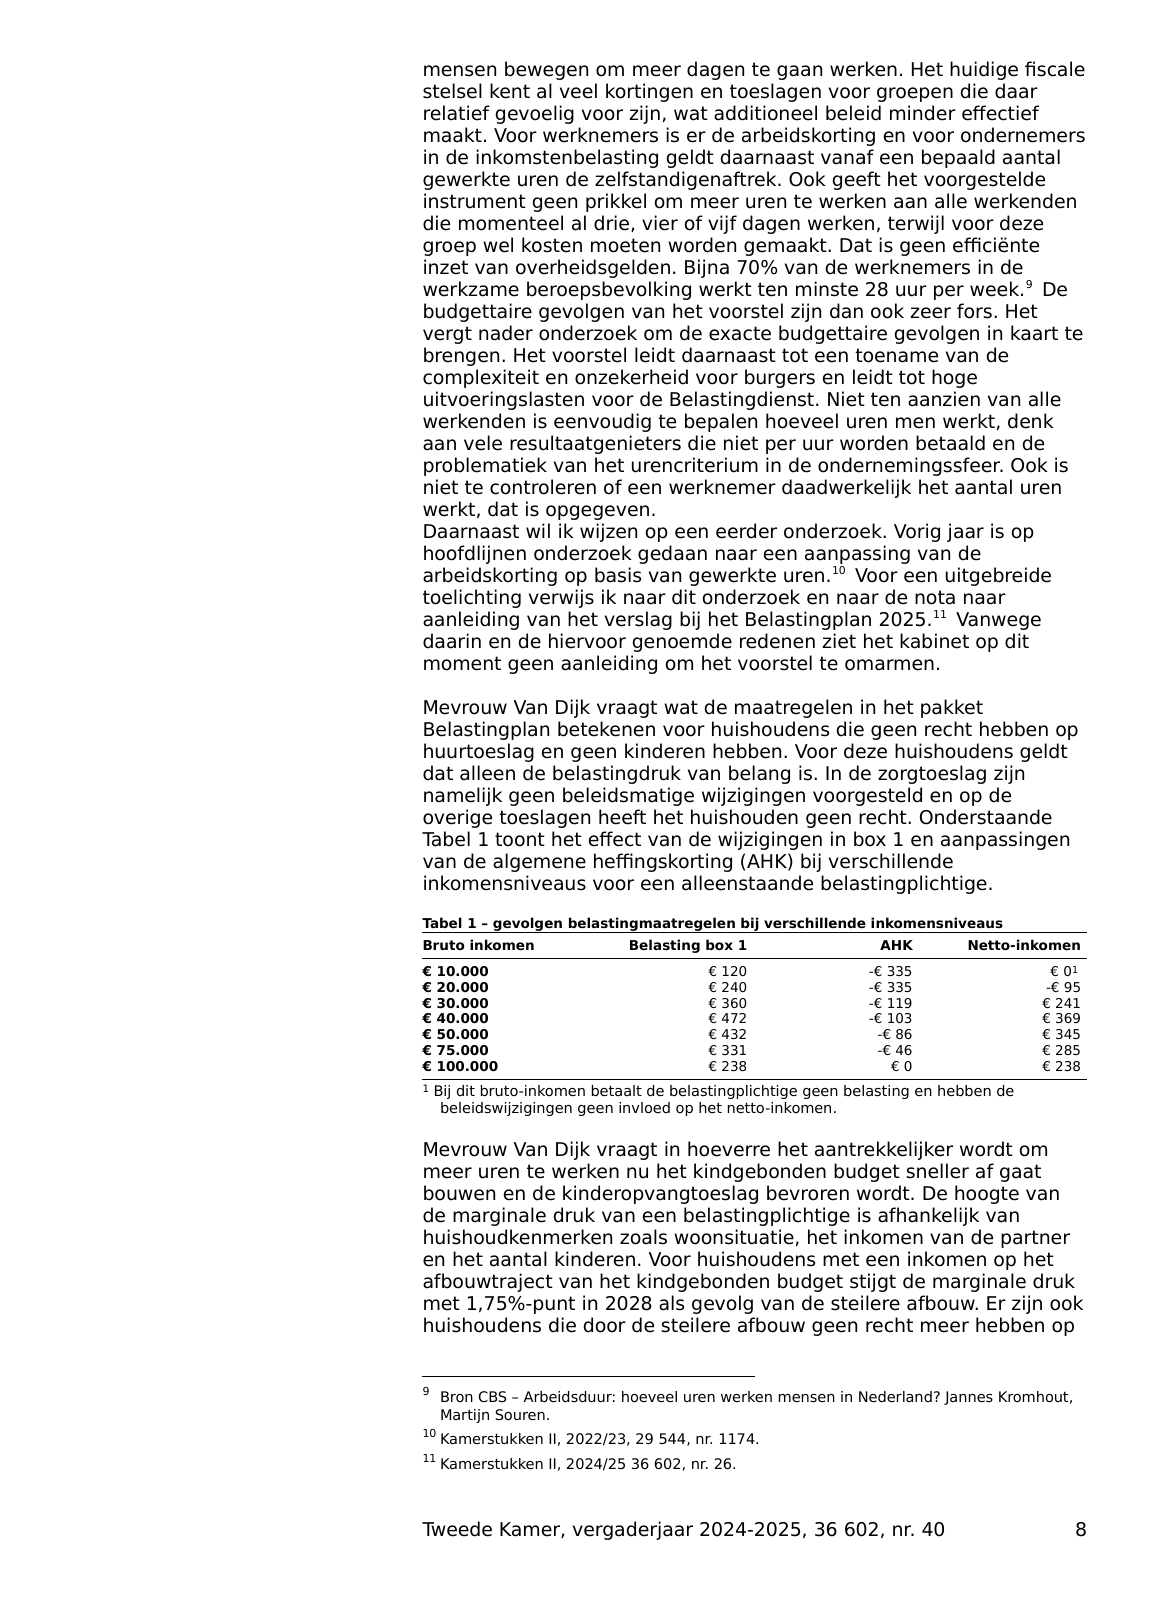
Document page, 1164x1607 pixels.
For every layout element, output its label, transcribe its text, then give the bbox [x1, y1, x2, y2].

table_cell € 238 [588, 1058, 753, 1079]
table_cell € 285 [918, 1043, 1087, 1058]
table_cell -€ 119 [753, 995, 918, 1011]
table_cell -€ 335 [753, 959, 918, 980]
table_cell € 331 [588, 1043, 753, 1058]
table_cell € 472 [588, 1011, 753, 1027]
text Mevrouw Van Dijk vraagt in hoeverre het aantrekkelijker wordt om meer uren te werken nu het kindgebonden budget sneller af gaat bouwen en de kinderopvangtoeslag bevroren wordt. De hoogte van de marginale druk van een belastingplichtige is afhankelijk van huishoudkenmerken zoals woonsituatie, het inkomen van de partner en het aantal kinderen. Voor huishoudens met een inkomen op het afbouwtraject van het kindgebonden budget stijgt de marginale druk met 1,75%-punt in 2028 als gevolg van de steilere afbouw. Er zijn ook huishoudens die door de steilere afbouw geen recht meer hebben op [422, 1139, 1087, 1336]
table_cell 1 Bij dit bruto-inkomen betaalt de belastingplichtige geen belasting en hebben de beleidswijzigingen geen invloed op het netto-inkomen. [422, 1080, 1087, 1116]
table_cell € 10.000 [422, 959, 588, 980]
table_cell € 120 [588, 959, 753, 980]
table_header Tabel 1 – gevolgen belastingmaatregelen bij verschillende inkomensniveaus [422, 916, 1087, 932]
table_cell € 238 [918, 1058, 1087, 1079]
text Bron CBS – Arbeidsduur: hoeveel uren werken mensen in Nederland? Jannes Kromhout, Martijn Souren. [422, 1385, 1087, 1424]
table_cell -€ 103 [753, 1011, 918, 1027]
table_cell Belasting box 1 [588, 933, 753, 958]
table_cell -€ 46 [753, 1043, 918, 1058]
table_cell € 240 [588, 980, 753, 995]
table_cell -€ 95 [918, 980, 1087, 995]
table_cell -€ 335 [753, 980, 918, 995]
table_cell € 50.000 [422, 1027, 588, 1043]
text Kamerstukken II, 2024/25 36 602, nr. 26. [422, 1452, 1087, 1474]
table_cell AHK [753, 933, 918, 958]
table_cell € 360 [588, 995, 753, 1011]
text mensen bewegen om meer dagen te gaan werken. Het huidige fiscale stelsel kent al veel kortingen en toeslagen voor groepen die daar relatief gevoelig voor zijn, wat additioneel beleid minder effectief maakt. Voor werknemers is er de arbeidskorting en voor ondernemers in de inkomstenbelasting geldt daarnaast vanaf een bepaald aantal gewerkte uren de zelfstandigenaftrek. Ook geeft het voorgestelde instrument geen prikkel om meer uren te werken aan alle werkenden die momenteel al drie, vier of vijf dagen werken, terwijl voor deze groep wel kosten moeten worden gemaakt. Dat is geen efficiënte inzet van overheidsgelden. Bijna 70% van de werknemers in de werkzame beroepsbevolking werkt ten minste 28 uur per week. De budgettaire gevolgen van het voorstel zijn dan ook zeer fors. Het vergt nader onderzoek om de exacte budgettaire gevolgen in kaart te brengen. Het voorstel leidt daarnaast tot een toename van de complexiteit en onzekerheid voor burgers en leidt tot hoge uitvoeringslasten voor de Belastingdienst. Niet ten aanzien van alle werkenden is eenvoudig te bepalen hoeveel uren men werkt, denk aan vele resultaatgenieters die niet per uur worden betaald en de problematiek van het urencriterium in de ondernemingssfeer. Ook is niet te controleren of een werknemer daadwerkelijk het aantal uren werkt, dat is opgegeven. [422, 59, 1087, 521]
table_cell € 30.000 [422, 995, 588, 1011]
table_cell -€ 86 [753, 1027, 918, 1043]
table_cell Netto-inkomen [918, 933, 1087, 958]
table_cell € 241 [918, 995, 1087, 1011]
text Kamerstukken II, 2022/23, 29 544, nr. 1174. [422, 1427, 1087, 1449]
table_cell € 01 [918, 959, 1087, 980]
table_cell € 369 [918, 1011, 1087, 1027]
text Mevrouw Van Dijk vraagt wat de maatregelen in het pakket Belastingplan betekenen voor huishoudens die geen recht hebben op huurtoeslag en geen kinderen hebben. Voor deze huishoudens geldt dat alleen de belastingdruk van belang is. In de zorgtoeslag zijn namelijk geen beleidsmatige wijzigingen voorgesteld en op de overige toeslagen heeft het huishouden geen recht. Onderstaande Tabel 1 toont het effect van de wijzigingen in box 1 en aanpassingen van de algemene heffingskorting (AHK) bij verschillende inkomensniveaus voor een alleenstaande belastingplichtige. [422, 697, 1087, 894]
table_cell Bruto inkomen [422, 933, 588, 958]
text Daarnaast wil ik wijzen op een eerder onderzoek. Vorig jaar is op hoofdlijnen onderzoek gedaan naar een aanpassing van de arbeidskorting op basis van gewerkte uren. Voor een uitgebreide toelichting verwijs ik naar dit onderzoek en naar de nota naar aanleiding van het verslag bij het Belastingplan 2025. Vanwege daarin en de hiervoor genoemde redenen ziet het kabinet op dit moment geen aanleiding om het voorstel te omarmen. [422, 521, 1087, 674]
table_cell € 345 [918, 1027, 1087, 1043]
table_cell € 432 [588, 1027, 753, 1043]
table_cell € 75.000 [422, 1043, 588, 1058]
table_cell € 20.000 [422, 980, 588, 995]
table_cell € 40.000 [422, 1011, 588, 1027]
table_cell € 100.000 [422, 1058, 588, 1079]
table_cell € 0 [753, 1058, 918, 1079]
